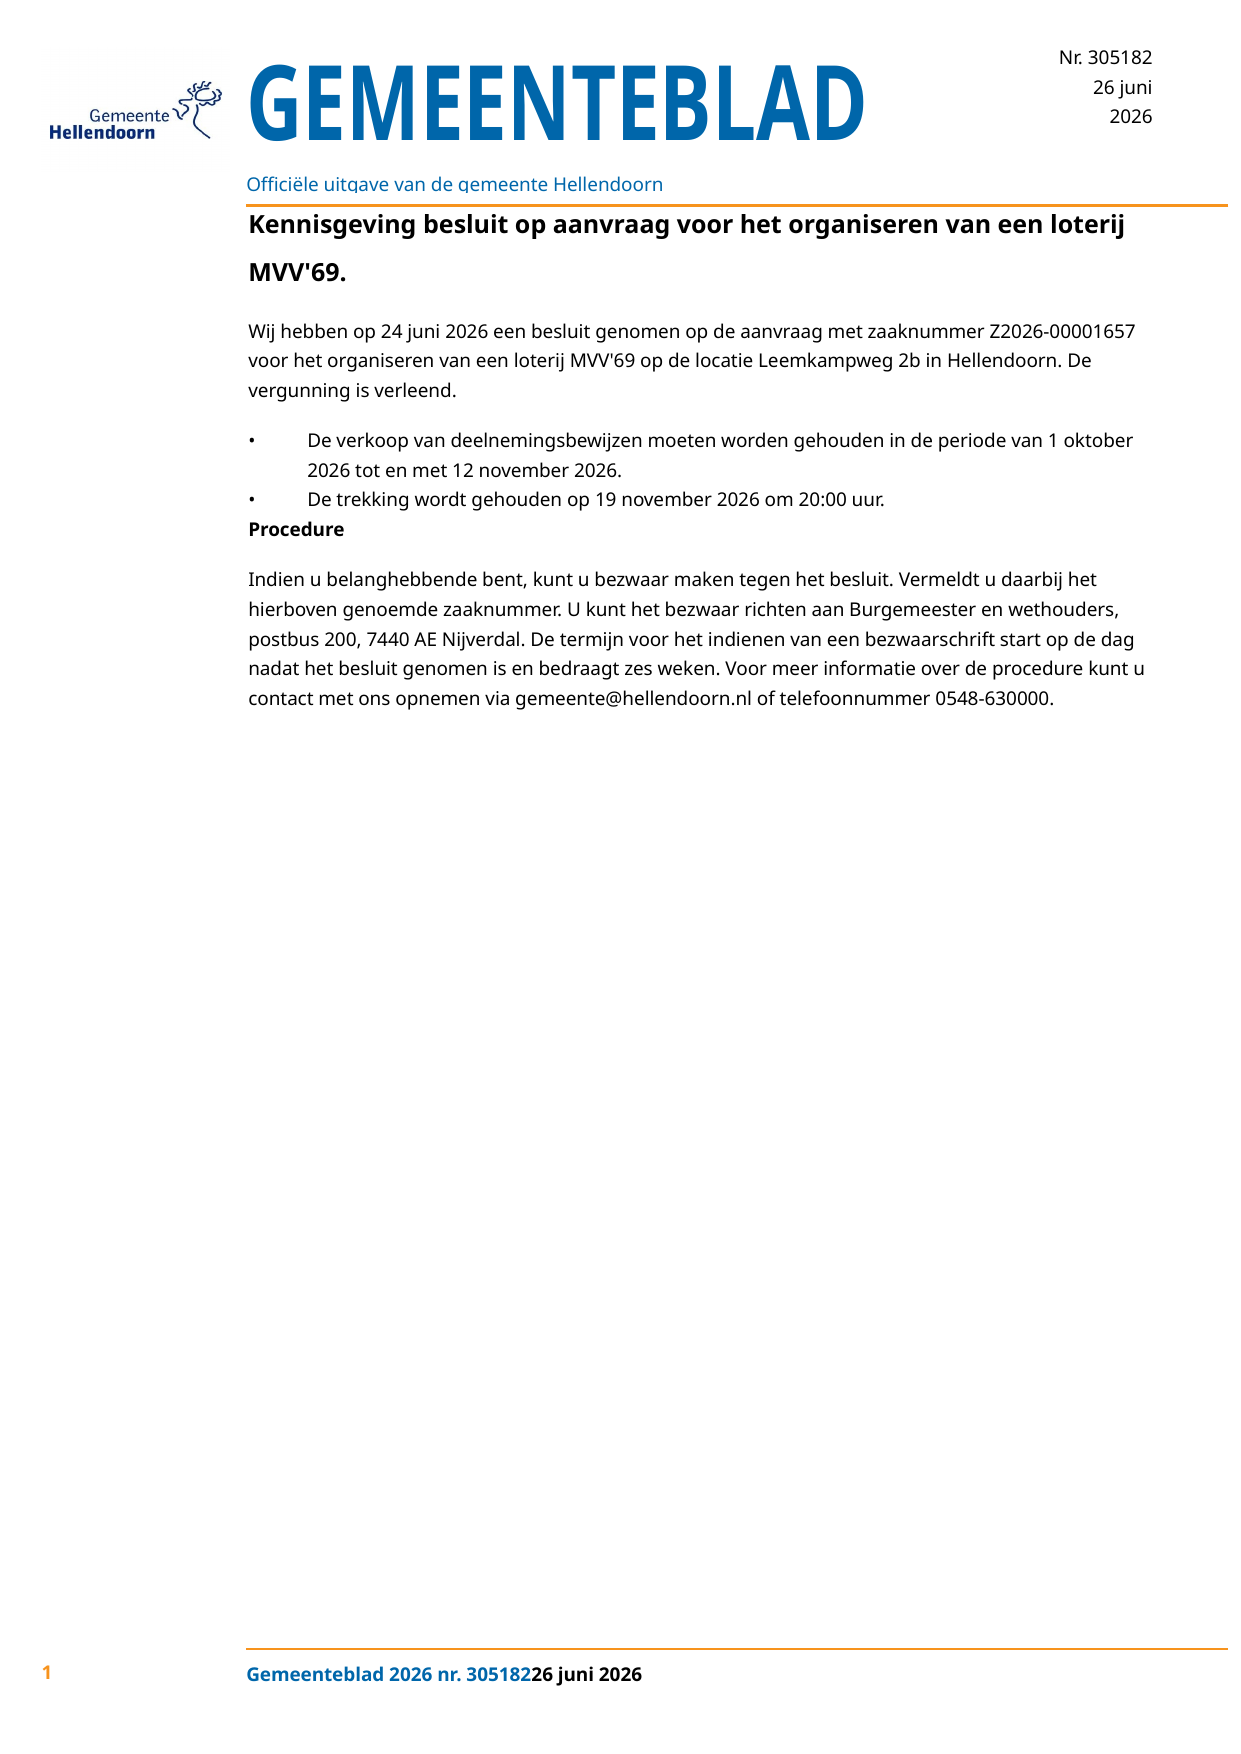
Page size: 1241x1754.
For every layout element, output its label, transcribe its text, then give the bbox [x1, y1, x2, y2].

text Wij hebben op 24 juni 2026 een besluit genomen op de aanvraag met zaaknummer Z2026-00001657 voor het organiseren van een loterij MVV'69 op de locatie Leemkampweg 2b in Hellendoorn. De vergunning is verleend. [248, 318, 1152, 403]
list De verkoop van deelnemingsbewijzen moeten worden gehouden in de periode van 1 oktober 2026 tot en met 12 november 2026. [248, 427, 1152, 483]
picture [41, 47, 231, 172]
list De trekking wordt gehouden op 19 november 2026 om 20:00 uur. [248, 487, 1152, 512]
text Procedure [248, 516, 1152, 542]
text Indien u belanghebbende bent, kunt u bezwaar maken tegen het besluit. Vermeldt u daarbij het hierboven genoemde zaaknummer. U kunt het bezwaar richten aan Burgemeester en wethouders, postbus 200, 7440 AE Nijverdal. De termijn voor het indienen van een bezwaarschrift start op de dag nadat het besluit genomen is en bedraagt zes weken. Voor meer informatie over de procedure kunt u contact met ons opnemen via gemeente@hellendoorn.nl of telefoonnummer 0548-630000. [248, 567, 1152, 711]
text Kennisgeving besluit op aanvraag voor het organiseren van een loterij MVV'69. [248, 207, 1152, 288]
